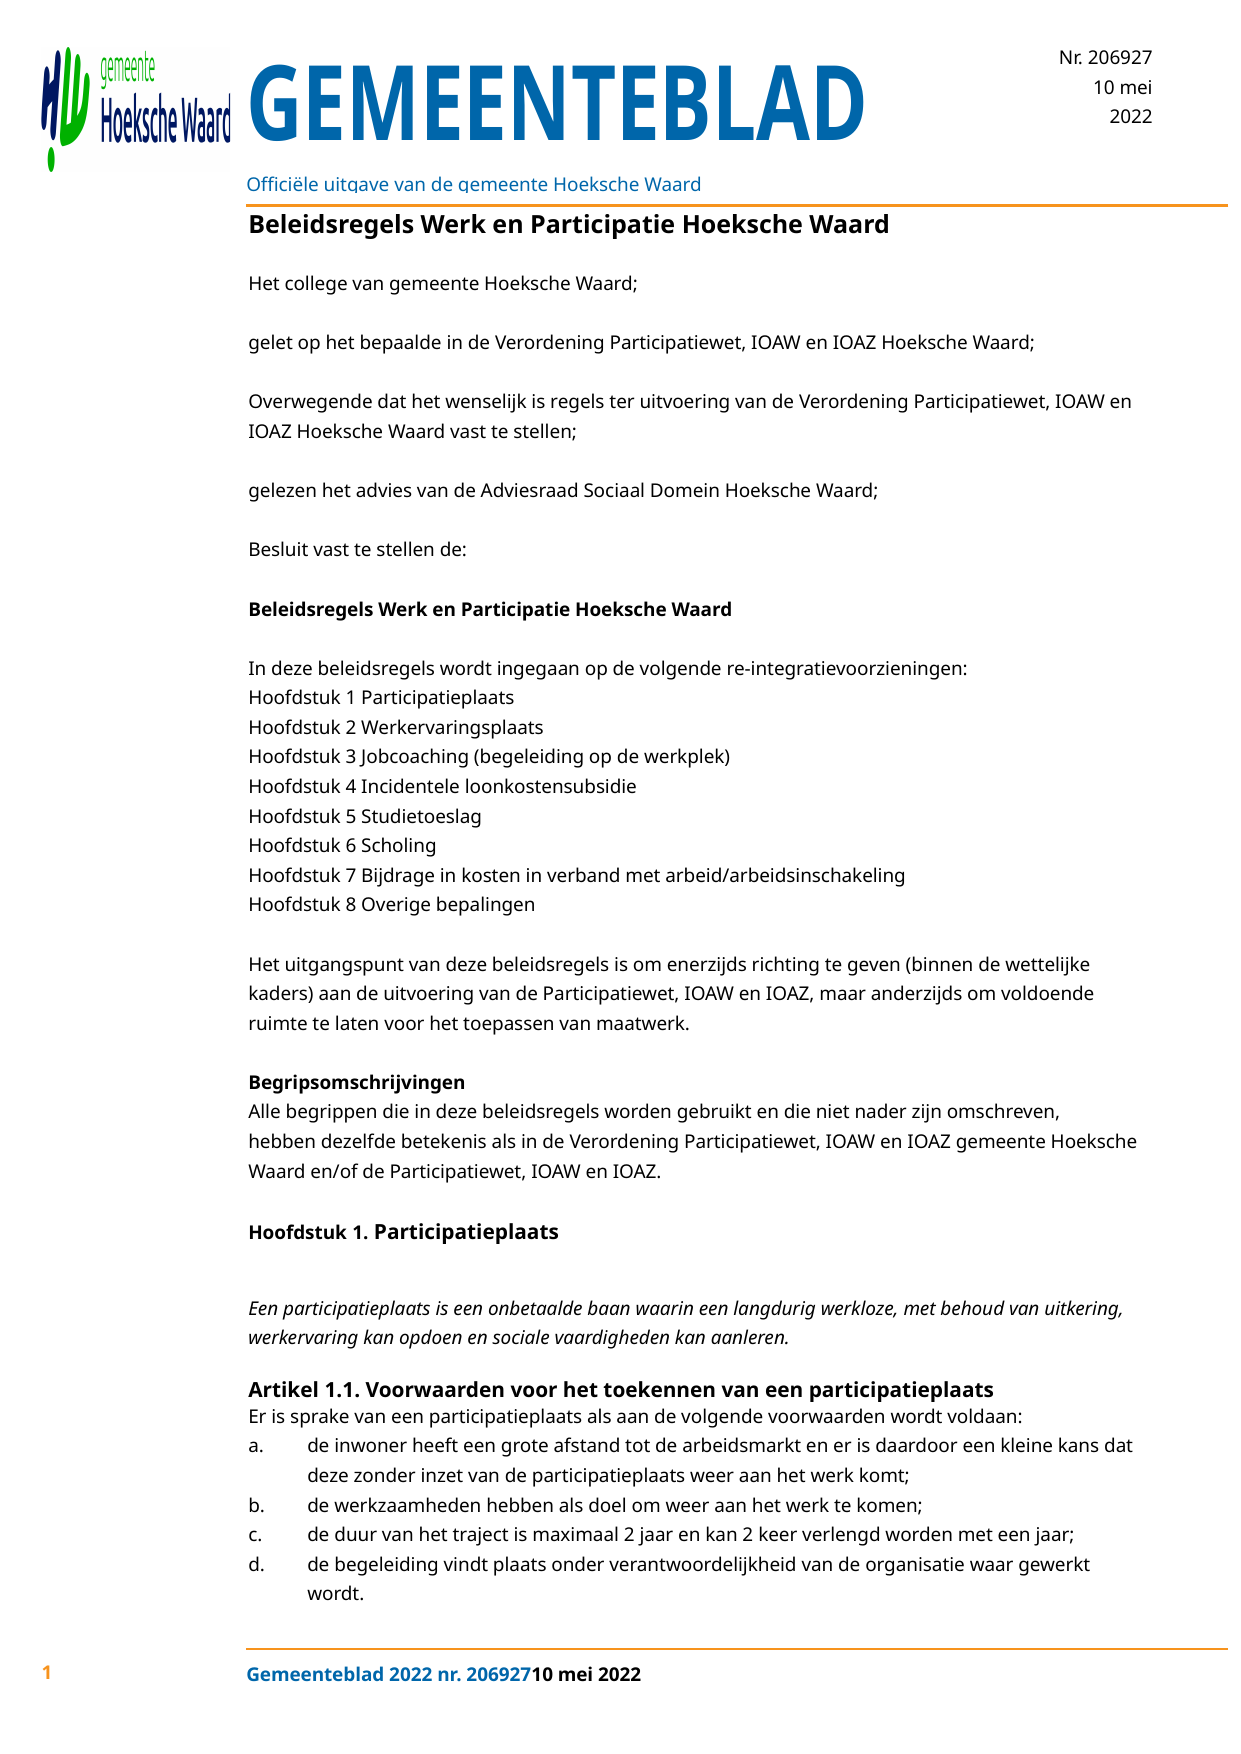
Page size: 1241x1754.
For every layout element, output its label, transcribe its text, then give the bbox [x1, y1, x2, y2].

text Hoofdstuk 7 Bijdrage in kosten in verband met arbeid/arbeidsinschakeling [248, 862, 1152, 888]
list de duur van het traject is maximaal 2 jaar en kan 2 keer verlengd worden met een jaar; [248, 1521, 1152, 1547]
text Hoofdstuk 1 Participatieplaats [248, 684, 1152, 710]
list de inwoner heeft een grote afstand tot de arbeidsmarkt en er is daardoor een kleine kans dat deze zonder inzet van de participatieplaats weer aan het werk komt; [248, 1433, 1152, 1488]
text Het college van gemeente Hoeksche Waard; [248, 270, 1152, 296]
text Hoofdstuk 6 Scholing [248, 832, 1152, 858]
text gelezen het advies van de Adviesraad Sociaal Domein Hoeksche Waard; [248, 477, 1152, 503]
text Beleidsregels Werk en Participatie Hoeksche Waard [248, 207, 1152, 241]
text Een participatieplaats is een onbetaalde baan waarin een langdurig werkloze, met behoud van uitkering, werkervaring kan opdoen en sociale vaardigheden kan aanleren. [248, 1295, 1152, 1350]
list de begeleiding vindt plaats onder verantwoordelijkheid van de organisatie waar gewerkt wordt. [248, 1551, 1152, 1606]
text Artikel 1.1. Voorwaarden voor het toekennen van een participatieplaats [248, 1375, 1152, 1403]
text Overwegende dat het wenselijk is regels ter uitvoering van de Verordening Participatiewet, IOAW en IOAZ Hoeksche Waard vast te stellen; [248, 389, 1152, 444]
text Begripsomschrijvingen [248, 1069, 1152, 1095]
text Hoofdstuk 5 Studietoeslag [248, 803, 1152, 828]
text Hoofdstuk 8 Overige bepalingen [248, 892, 1152, 917]
text Alle begrippen die in deze beleidsregels worden gebruikt en die niet nader zijn omschreven, [248, 1099, 1152, 1124]
text Besluit vast te stellen de: [248, 537, 1152, 562]
text Hoofdstuk 1. Participatieplaats [248, 1217, 1152, 1245]
text hebben dezelfde betekenis als in de Verordening Participatiewet, IOAW en IOAZ gemeente Hoeksche Waard en/of de Participatiewet, IOAW en IOAZ. [248, 1128, 1152, 1183]
text Hoofdstuk 3 Jobcoaching (begeleiding op de werkplek) [248, 744, 1152, 769]
text gelet op het bepaalde in de Verordening Participatiewet, IOAW en IOAZ Hoeksche Waard; [248, 329, 1152, 355]
text Hoofdstuk 2 Werkervaringsplaats [248, 714, 1152, 740]
text Het uitgangspunt van deze beleidsregels is om enerzijds richting te geven (binnen de wettelijke kaders) aan de uitvoering van de Participatiewet, IOAW en IOAZ, maar anderzijds om voldoende ruimte te laten voor het toepassen van maatwerk. [248, 951, 1152, 1036]
text Er is sprake van een participatieplaats als aan de volgende voorwaarden wordt voldaan: [248, 1403, 1152, 1429]
picture [41, 47, 231, 172]
text Beleidsregels Werk en Participatie Hoeksche Waard [248, 596, 1152, 621]
text In deze beleidsregels wordt ingegaan op de volgende re-integratievoorzieningen: [248, 655, 1152, 681]
text Hoofdstuk 4 Incidentele loonkostensubsidie [248, 773, 1152, 799]
list de werkzaamheden hebben als doel om weer aan het werk te komen; [248, 1492, 1152, 1518]
